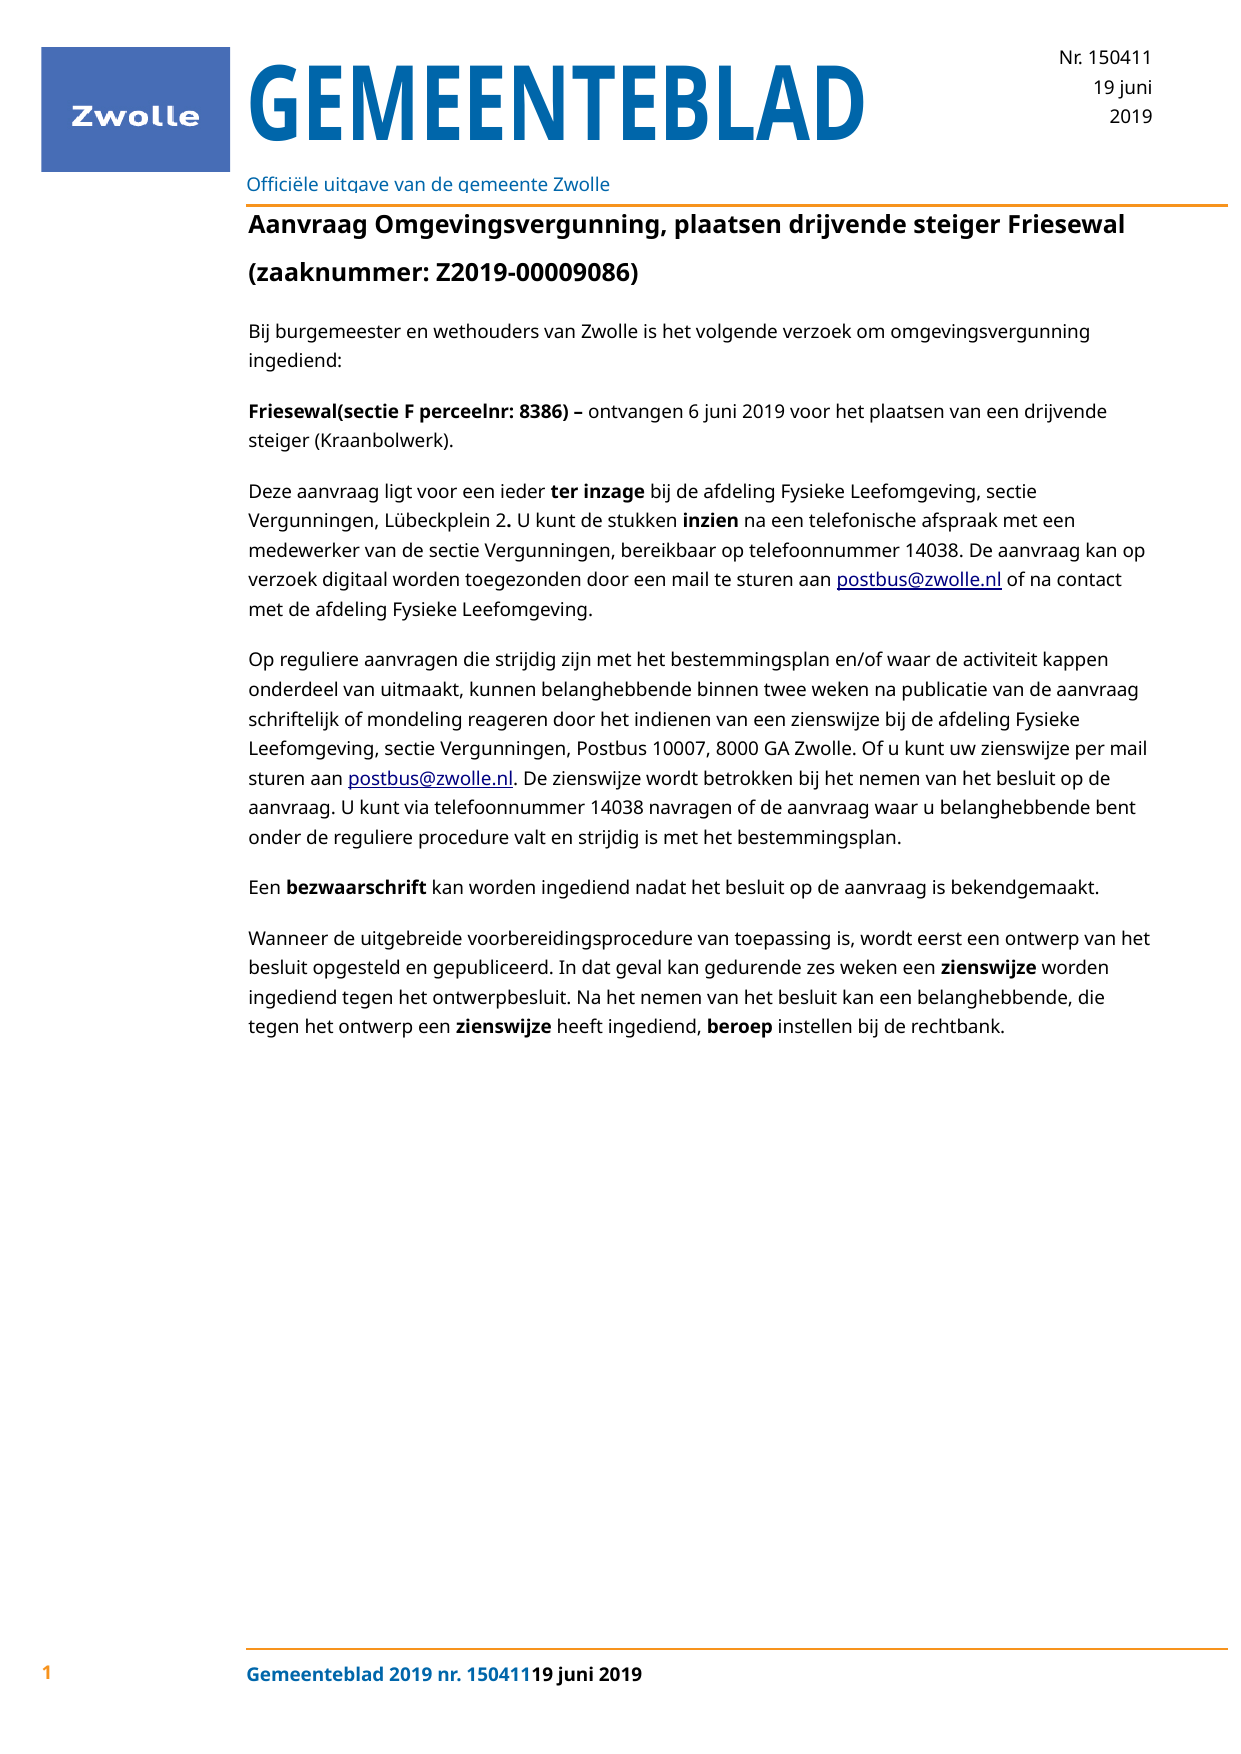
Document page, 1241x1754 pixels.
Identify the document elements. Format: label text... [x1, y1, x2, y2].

picture [41, 47, 231, 172]
text Bij burgemeester en wethouders van Zwolle is het volgende verzoek om omgevingsvergunning ingediend: [248, 318, 1152, 373]
text Deze aanvraag ligt voor een ieder ter inzage bij de afdeling Fysieke Leefomgeving, sectie Vergunningen, Lübeckplein 2. U kunt de stukken inzien na een telefonische afspraak met een medewerker van de sectie Vergunningen, bereikbaar op telefoonnummer 14038. De aanvraag kan op verzoek digitaal worden toegezonden door een mail te sturen aan postbus@zwolle.nl of na contact met de afdeling Fysieke Leefomgeving. [248, 478, 1152, 622]
text Friesewal(sectie F perceelnr: 8386) – ontvangen 6 juni 2019 voor het plaatsen van een drijvende steiger (Kraanbolwerk). [248, 398, 1152, 453]
text Een bezwaarschrift kan worden ingediend nadat het besluit op de aanvraag is bekendgemaakt. [248, 874, 1152, 900]
text Op reguliere aanvragen die strijdig zijn met het bestemmingsplan en/of waar de activiteit kappen onderdeel van uitmaakt, kunnen belanghebbende binnen twee weken na publicatie van de aanvraag schriftelijk of mondeling reageren door het indienen van een zienswijze bij de afdeling Fysieke Leefomgeving, sectie Vergunningen, Postbus 10007, 8000 GA Zwolle. Of u kunt uw zienswijze per mail sturen aan postbus@zwolle.nl. De zienswijze wordt betrokken bij het nemen van het besluit op de aanvraag. U kunt via telefoonnummer 14038 navragen of de aanvraag waar u belanghebbende bent onder de reguliere procedure valt en strijdig is met het bestemmingsplan. [248, 647, 1152, 850]
text Aanvraag Omgevingsvergunning, plaatsen drijvende steiger Friesewal (zaaknummer: Z2019-00009086) [248, 207, 1152, 288]
text Wanneer de uitgebreide voorbereidingsprocedure van toepassing is, wordt eerst een ontwerp van het besluit opgesteld en gepubliceerd. In dat geval kan gedurende zes weken een zienswijze worden ingediend tegen het ontwerpbesluit. Na het nemen van het besluit kan een belanghebbende, die tegen het ontwerp een zienswijze heeft ingediend, beroep instellen bij de rechtbank. [248, 925, 1152, 1039]
